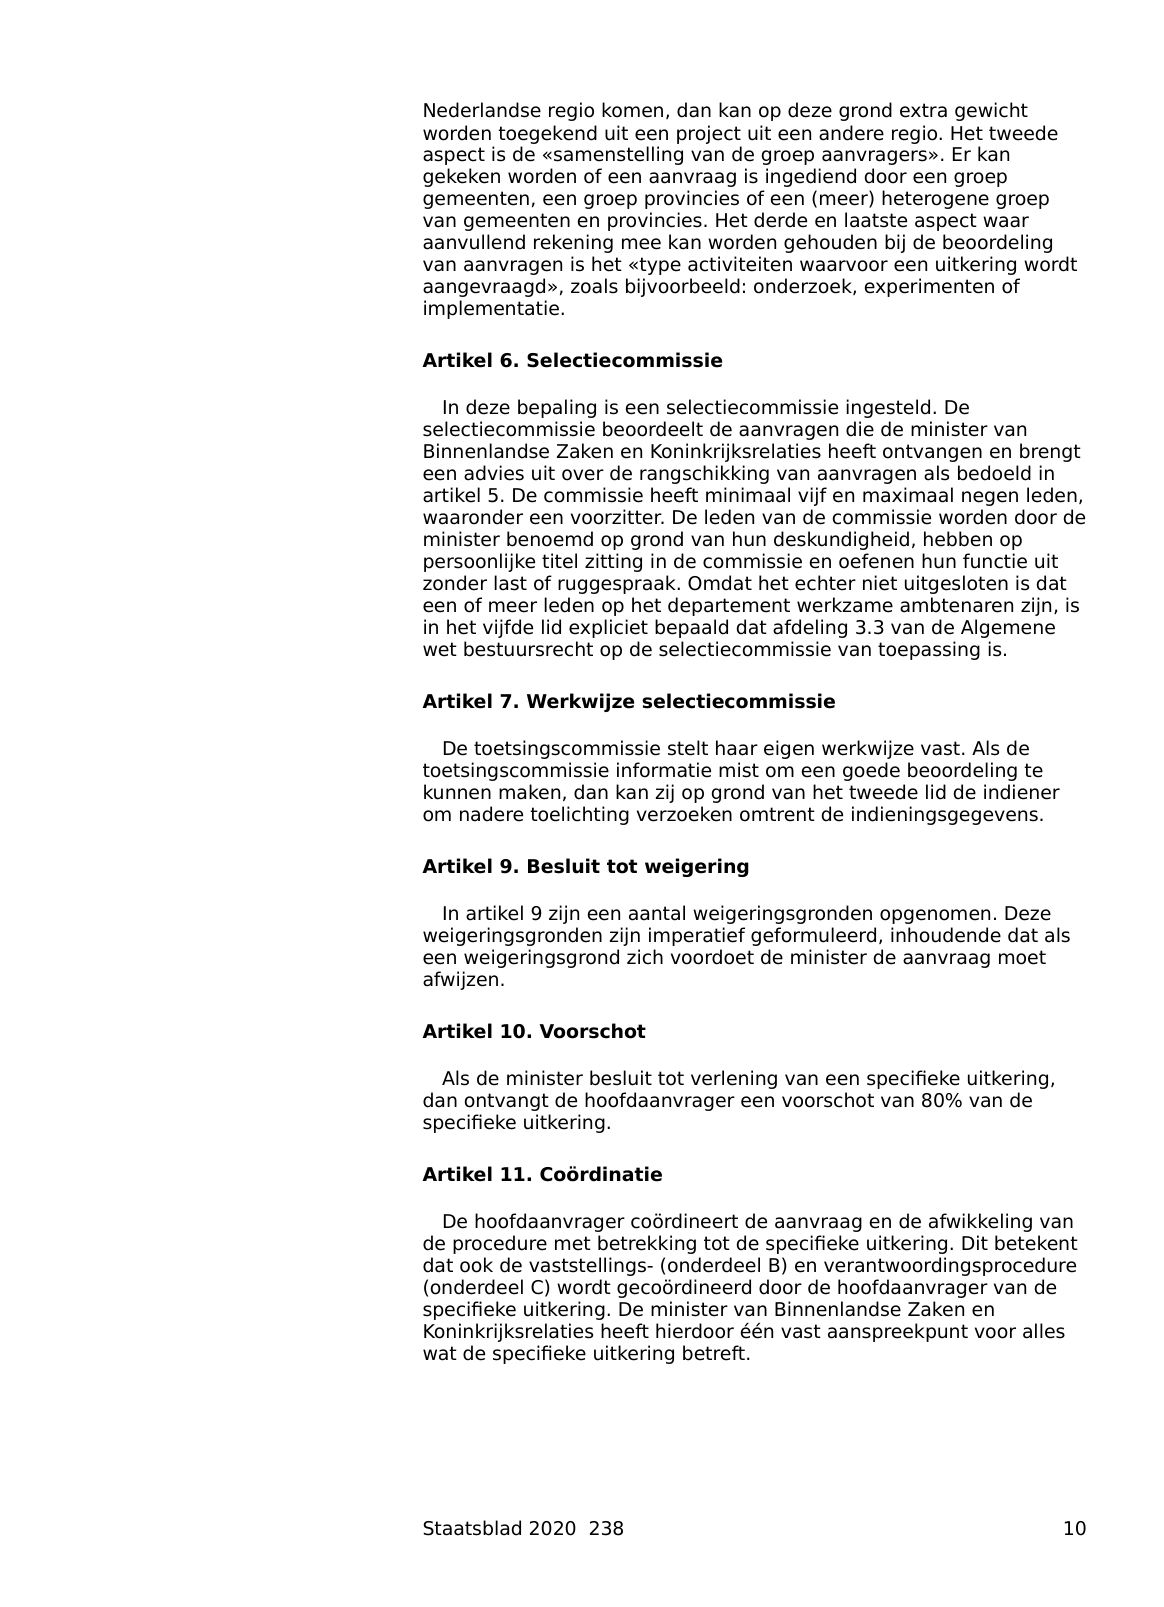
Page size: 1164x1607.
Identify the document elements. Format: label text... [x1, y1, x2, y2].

text In artikel 9 zijn een aantal weigeringsgronden opgenomen. Deze weigeringsgronden zijn imperatief geformuleerd, inhoudende dat als een weigeringsgrond zich voordoet de minister de aanvraag moet afwijzen. [422, 903, 1087, 991]
subtitle Artikel 11. Coördinatie [422, 1164, 1087, 1186]
text In deze bepaling is een selectiecommissie ingesteld. De selectiecommissie beoordeelt de aanvragen die de minister van Binnenlandse Zaken en Koninkrijksrelaties heeft ontvangen en brengt een advies uit over de rangschikking van aanvragen als bedoeld in artikel 5. De commissie heeft minimaal vijf en maximaal negen leden, waaronder een voorzitter. De leden van de commissie worden door de minister benoemd op grond van hun deskundigheid, hebben op persoonlijke titel zitting in de commissie en oefenen hun functie uit zonder last of ruggespraak. Omdat het echter niet uitgesloten is dat een of meer leden op het departement werkzame ambtenaren zijn, is in het vijfde lid expliciet bepaald dat afdeling 3.3 van de Algemene wet bestuursrecht op de selectiecommissie van toepassing is. [422, 397, 1087, 661]
text Als de minister besluit tot verlening van een specifieke uitkering, dan ontvangt de hoofdaanvrager een voorschot van 80% van de specifieke uitkering. [422, 1068, 1087, 1134]
subtitle Artikel 7. Werkwijze selectiecommissie [422, 691, 1087, 713]
subtitle Artikel 6. Selectiecommissie [422, 350, 1087, 372]
text De toetsingscommissie stelt haar eigen werkwijze vast. Als de toetsingscommissie informatie mist om een goede beoordeling te kunnen maken, dan kan zij op grond van het tweede lid de indiener om nadere toelichting verzoeken omtrent de indieningsgegevens. [422, 738, 1087, 826]
subtitle Artikel 10. Voorschot [422, 1021, 1087, 1043]
text Nederlandse regio komen, dan kan op deze grond extra gewicht worden toegekend uit een project uit een andere regio. Het tweede aspect is de «samenstelling van de groep aanvragers». Er kan gekeken worden of een aanvraag is ingediend door een groep gemeenten, een groep provincies of een (meer) heterogene groep van gemeenten en provincies. Het derde en laatste aspect waar aanvullend rekening mee kan worden gehouden bij de beoordeling van aanvragen is het «type activiteiten waarvoor een uitkering wordt aangevraagd», zoals bijvoorbeeld: onderzoek, experimenten of implementatie. [422, 100, 1087, 320]
text De hoofdaanvrager coördineert de aanvraag en de afwikkeling van de procedure met betrekking tot de specifieke uitkering. Dit betekent dat ook de vaststellings- (onderdeel B) en verantwoordingsprocedure (onderdeel C) wordt gecoördineerd door de hoofdaanvrager van de specifieke uitkering. De minister van Binnenlandse Zaken en Koninkrijksrelaties heeft hierdoor één vast aanspreekpunt voor alles wat de specifieke uitkering betreft. [422, 1211, 1087, 1364]
subtitle Artikel 9. Besluit tot weigering [422, 856, 1087, 878]
